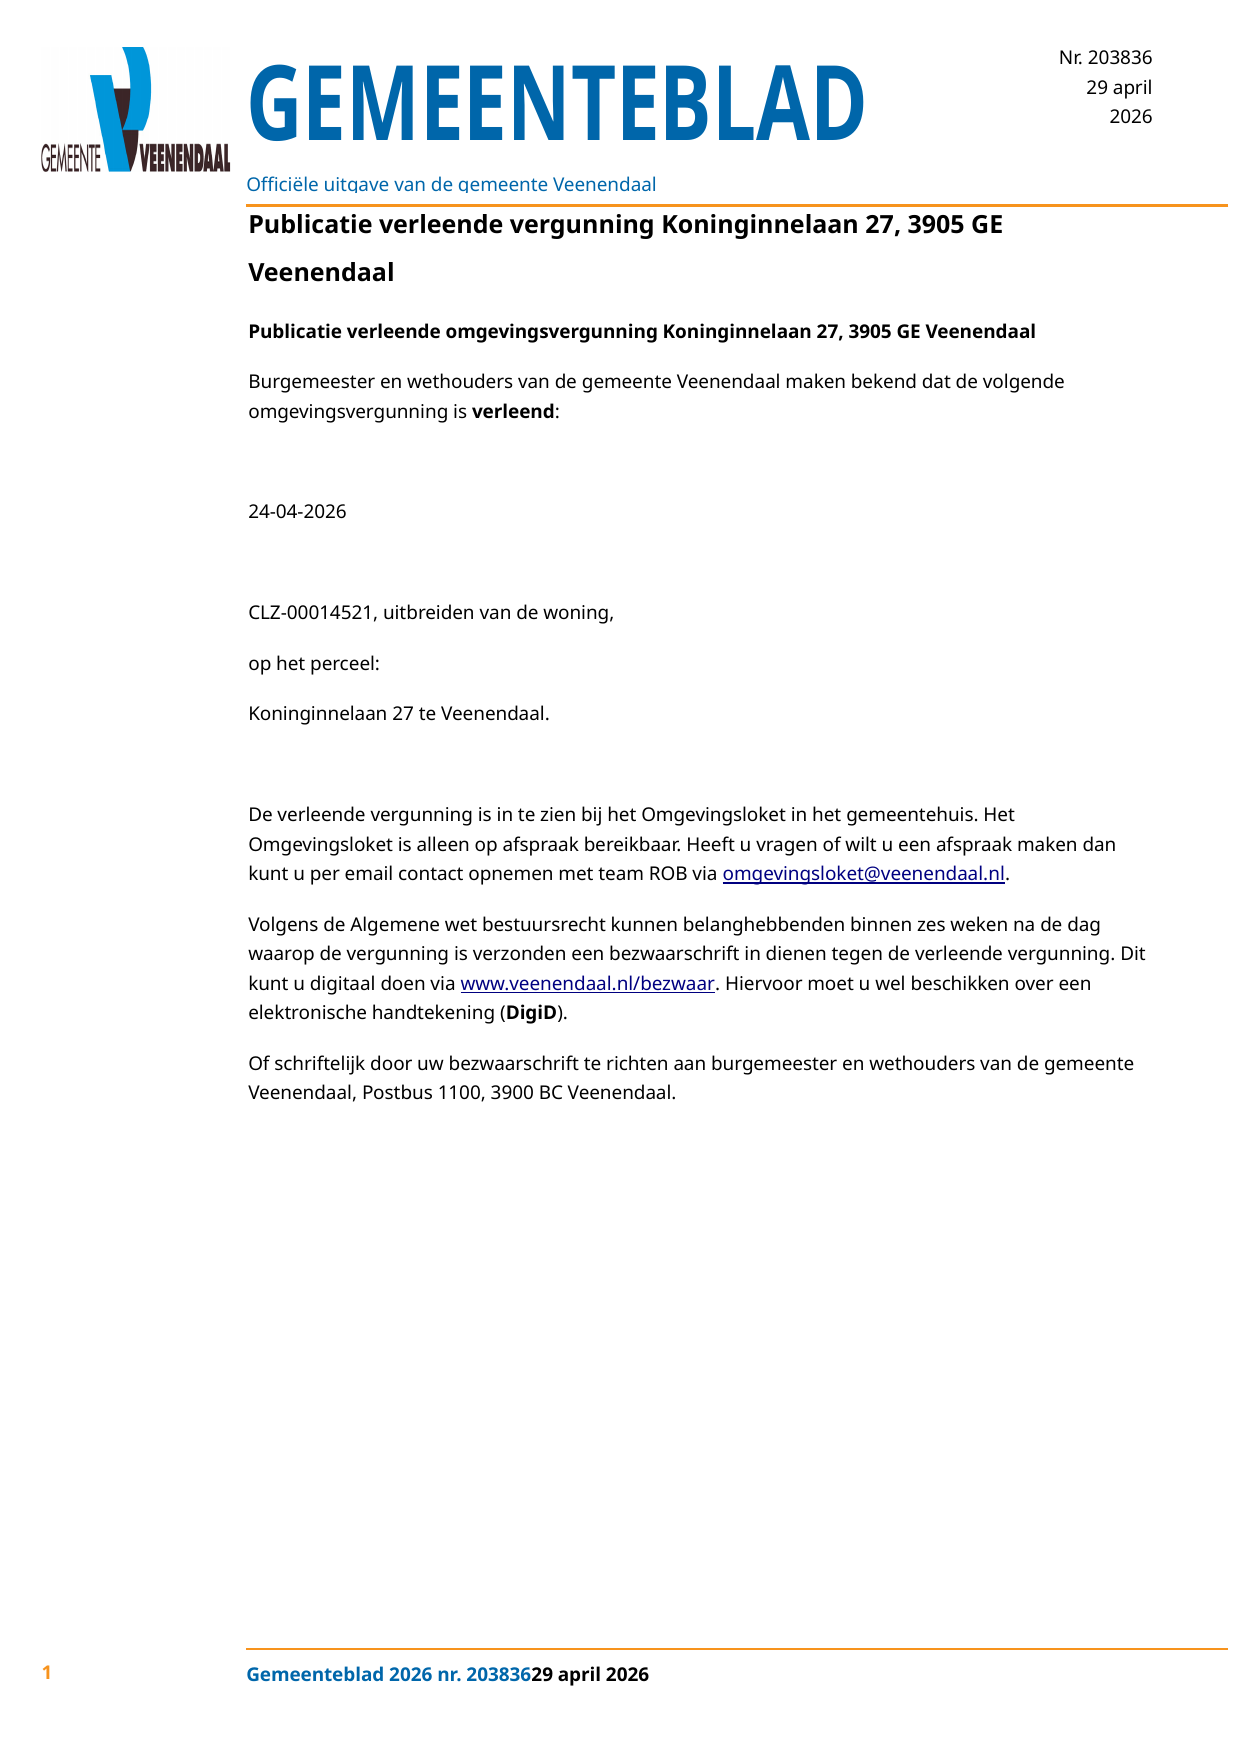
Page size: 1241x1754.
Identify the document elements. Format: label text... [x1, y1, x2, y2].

text 24-04-2026 [248, 499, 1152, 524]
text op het perceel: [248, 650, 1152, 676]
text De verleende vergunning is in te zien bij het Omgevingsloket in het gemeentehuis. Het Omgevingsloket is alleen op afspraak bereikbaar. Heeft u vragen of wilt u een afspraak maken dan kunt u per email contact opnemen met team ROB via omgevingsloket@veenendaal.nl. [248, 801, 1152, 886]
text CLZ-00014521, uitbreiden van de woning, [248, 599, 1152, 625]
text Of schriftelijk door uw bezwaarschrift te richten aan burgemeester en wethouders van de gemeente Veenendaal, Postbus 1100, 3900 BC Veenendaal. [248, 1050, 1152, 1105]
text Publicatie verleende omgevingsvergunning Koninginnelaan 27, 3905 GE Veenendaal [248, 318, 1152, 344]
text Burgemeester en wethouders van de gemeente Veenendaal maken bekend dat de volgende omgevingsvergunning is verleend: [248, 368, 1152, 424]
text Publicatie verleende vergunning Koninginnelaan 27, 3905 GE Veenendaal [248, 207, 1152, 288]
text Volgens de Algemene wet bestuursrecht kunnen belanghebbenden binnen zes weken na de dag waarop de vergunning is verzonden een bezwaarschrift in dienen tegen de verleende vergunning. Dit kunt u digitaal doen via www.veenendaal.nl/bezwaar. Hiervoor moet u wel beschikken over een elektronische handtekening (DigiD). [248, 911, 1152, 1025]
picture [123, 47, 231, 172]
text Koninginnelaan 27 te Veenendaal. [248, 700, 1152, 726]
picture [41, 47, 130, 172]
